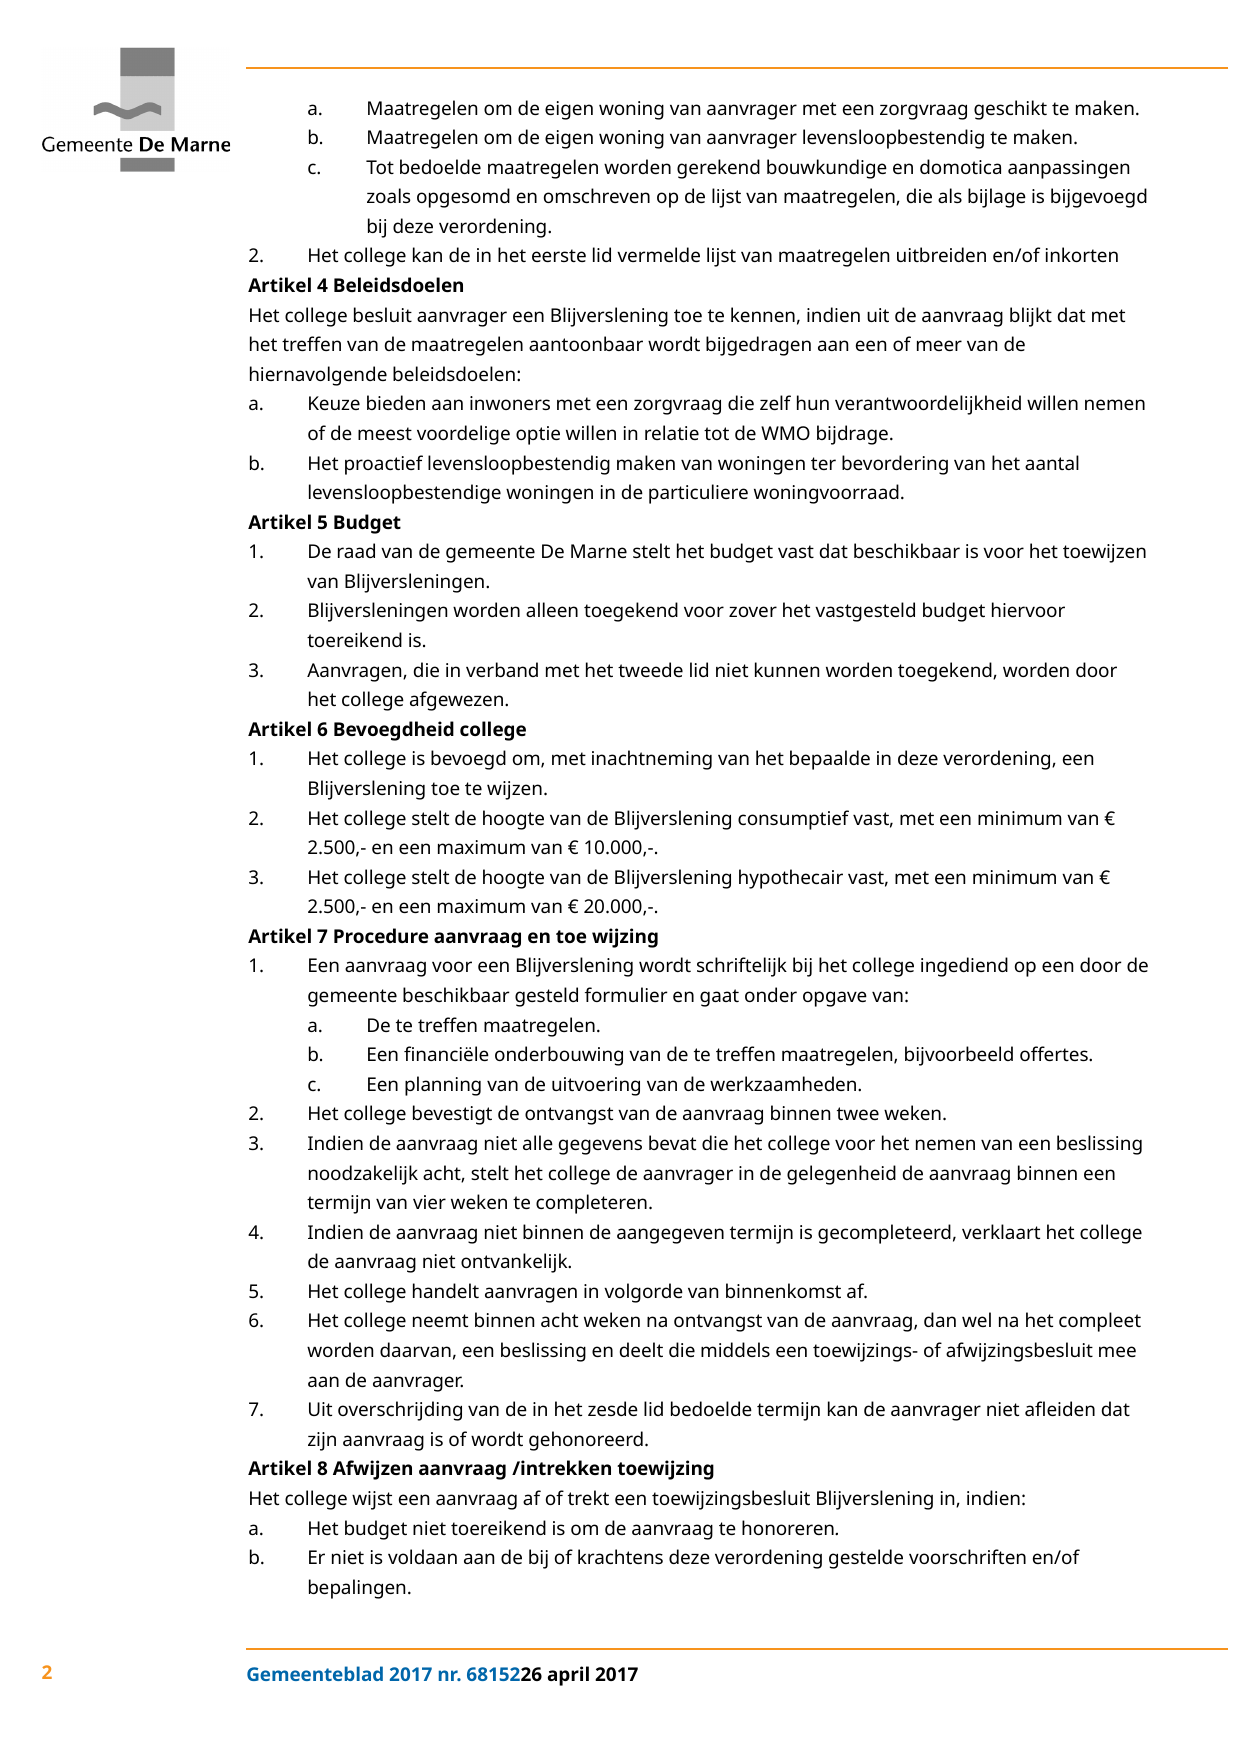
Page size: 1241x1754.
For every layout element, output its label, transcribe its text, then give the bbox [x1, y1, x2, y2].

list Het budget niet toereikend is om de aanvraag te honoreren. [248, 1515, 1152, 1541]
list Een aanvraag voor een Blijverslening wordt schriftelijk bij het college ingediend op een door de gemeente beschikbaar gesteld formulier en gaat onder opgave van: [248, 953, 1152, 1008]
list Aanvragen, die in verband met het tweede lid niet kunnen worden toegekend, worden door het college afgewezen. [248, 657, 1152, 712]
text Artikel 4 Beleidsdoelen [248, 272, 1152, 298]
text Artikel 6 Bevoegdheid college [248, 716, 1152, 742]
text Het college wijst een aanvraag af of trekt een toewijzingsbesluit Blijverslening in, indien: [248, 1485, 1152, 1511]
list Het college stelt de hoogte van de Blijverslening hypothecair vast, met een minimum van € 2.500,- en een maximum van € 20.000,-. [248, 864, 1152, 919]
list Het proactief levensloopbestendig maken van woningen ter bevordering van het aantal levensloopbestendige woningen in de particuliere woningvoorraad. [248, 450, 1152, 505]
list De raad van de gemeente De Marne stelt het budget vast dat beschikbaar is voor het toewijzen van Blijversleningen. [248, 538, 1152, 594]
list Maatregelen om de eigen woning van aanvrager levensloopbestendig te maken. [307, 124, 1152, 150]
list Keuze bieden aan inwoners met een zorgvraag die zelf hun verantwoordelijkheid willen nemen of de meest voordelige optie willen in relatie tot de WMO bijdrage. [248, 391, 1152, 446]
text Artikel 8 Afwijzen aanvraag /intrekken toewijzing [248, 1456, 1152, 1481]
text Artikel 7 Procedure aanvraag en toe wijzing [248, 923, 1152, 949]
list Maatregelen om de eigen woning van aanvrager met een zorgvraag geschikt te maken. [307, 95, 1152, 121]
list De te treffen maatregelen. [307, 1012, 1152, 1038]
list Het college stelt de hoogte van de Blijverslening consumptief vast, met een minimum van € 2.500,- en een maximum van € 10.000,-. [248, 805, 1152, 860]
list Het college handelt aanvragen in volgorde van binnenkomst af. [248, 1278, 1152, 1304]
list Blijversleningen worden alleen toegekend voor zover het vastgesteld budget hiervoor toereikend is. [248, 598, 1152, 653]
list Indien de aanvraag niet alle gegevens bevat die het college voor het nemen van een beslissing noodzakelijk acht, stelt het college de aanvrager in de gelegenheid de aanvraag binnen een termijn van vier weken te completeren. [248, 1130, 1152, 1215]
text Artikel 5 Budget [248, 509, 1152, 535]
list Er niet is voldaan aan de bij of krachtens deze verordening gestelde voorschriften en/of bepalingen. [248, 1544, 1152, 1600]
list Uit overschrijding van de in het zesde lid bedoelde termijn kan de aanvrager niet afleiden dat zijn aanvraag is of wordt gehonoreerd. [248, 1396, 1152, 1452]
list Een planning van de uitvoering van de werkzaamheden. [307, 1071, 1152, 1097]
list Het college kan de in het eerste lid vermelde lijst van maatregelen uitbreiden en/of inkorten [248, 243, 1152, 268]
picture [41, 47, 231, 172]
list Het college neemt binnen acht weken na ontvangst van de aanvraag, dan wel na het compleet worden daarvan, een beslissing en deelt die middels een toewijzings- of afwijzingsbesluit mee aan de aanvrager. [248, 1308, 1152, 1393]
text Het college besluit aanvrager een Blijverslening toe te kennen, indien uit de aanvraag blijkt dat met het treffen van de maatregelen aantoonbaar wordt bijgedragen aan een of meer van de hiernavolgende beleidsdoelen: [248, 302, 1152, 387]
list Indien de aanvraag niet binnen de aangegeven termijn is gecompleteerd, verklaart het college de aanvraag niet ontvankelijk. [248, 1219, 1152, 1274]
list Tot bedoelde maatregelen worden gerekend bouwkundige en domotica aanpassingen zoals opgesomd en omschreven op de lijst van maatregelen, die als bijlage is bijgevoegd bij deze verordening. [307, 154, 1152, 239]
list Het college bevestigt de ontvangst van de aanvraag binnen twee weken. [248, 1101, 1152, 1126]
list Het college is bevoegd om, met inachtneming van het bepaalde in deze verordening, een Blijverslening toe te wijzen. [248, 746, 1152, 801]
list Een financiële onderbouwing van de te treffen maatregelen, bijvoorbeeld offertes. [307, 1041, 1152, 1067]
